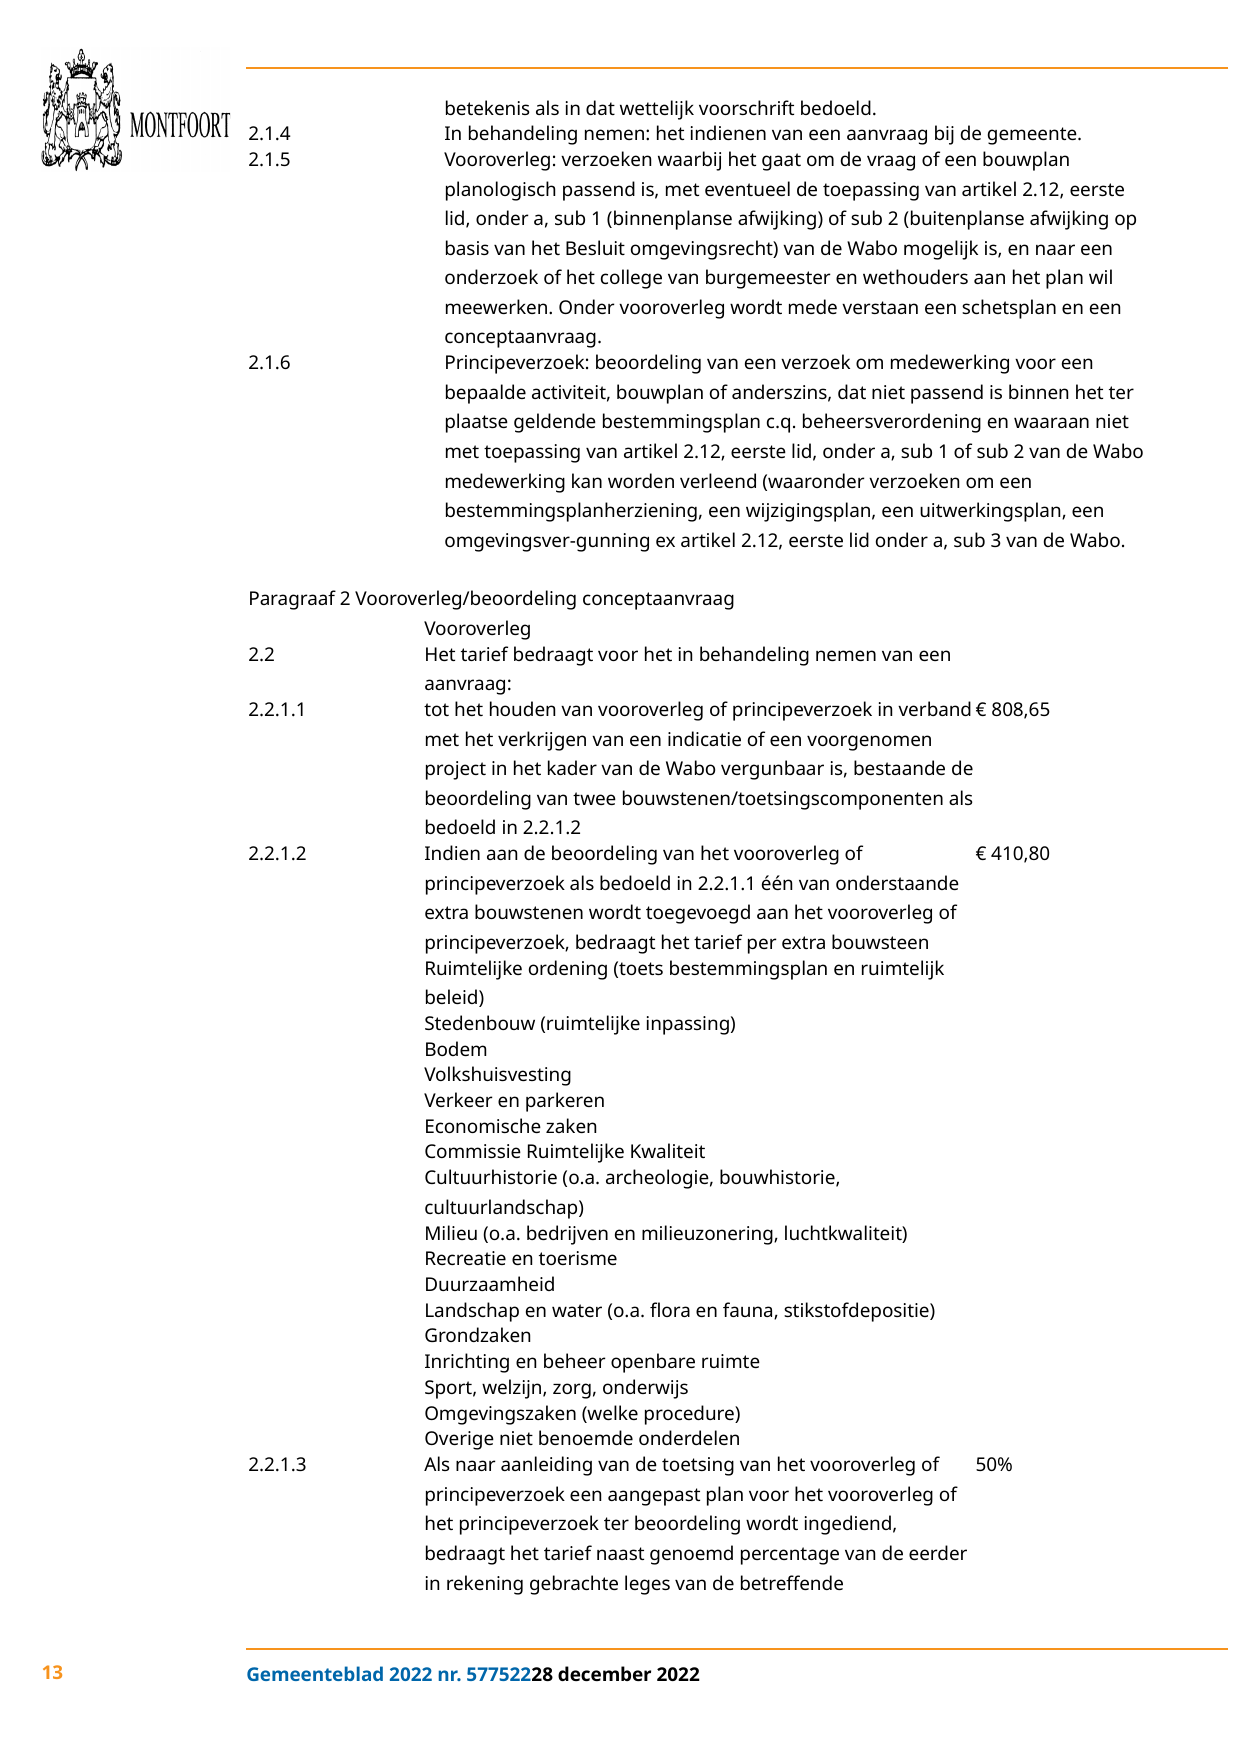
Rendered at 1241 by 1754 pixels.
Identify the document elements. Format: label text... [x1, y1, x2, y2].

table_cell [975, 1246, 1152, 1271]
table_cell 2.1.5 [248, 146, 444, 349]
table_cell [248, 955, 424, 1010]
table_cell [248, 1323, 424, 1348]
table_cell Commissie Ruimtelijke Kwaliteit [424, 1139, 975, 1164]
table_cell [248, 1010, 424, 1036]
table_cell [975, 955, 1152, 1010]
table_cell Vooroverleg: verzoeken waarbij het gaat om de vraag of een bouwplan planologisch passend is, met eventueel de toepassing van artikel 2.12, eerste lid, onder a, sub 1 (binnenplanse afwijking) of sub 2 (buitenplanse afwijking op basis van het Besluit omgevingsrecht) van de Wabo mogelijk is, en naar een onderzoek of het college van burgemeester en wethouders aan het plan wil meewerken. Onder vooroverleg wordt mede verstaan een schetsplan en een conceptaanvraag. [444, 146, 1152, 349]
table_cell [975, 1139, 1152, 1164]
table_cell € 410,80 [975, 840, 1152, 955]
table_cell [248, 1426, 424, 1451]
table_cell Landschap en water (o.a. flora en fauna, stikstofdepositie) [424, 1297, 975, 1323]
table_cell [975, 641, 1152, 696]
table_cell 2.2.1.2 [248, 840, 424, 955]
table_header [975, 615, 1152, 641]
table_cell Verkeer en parkeren [424, 1087, 975, 1113]
table_cell [248, 1246, 424, 1271]
table_cell Volkshuisvesting [424, 1062, 975, 1087]
table_cell [975, 1297, 1152, 1323]
table_cell 2.1.4 [248, 121, 444, 146]
table_cell [248, 95, 444, 121]
table_cell 2.1.6 [248, 350, 444, 553]
table_cell [248, 1374, 424, 1400]
table_cell [975, 1062, 1152, 1087]
table_cell € 808,65 [975, 696, 1152, 840]
table_cell 50% [975, 1451, 1152, 1595]
table_cell 2.2.1.3 [248, 1451, 424, 1595]
table_cell Overige niet benoemde onderdelen [424, 1426, 975, 1451]
table_cell [975, 1400, 1152, 1426]
table_cell [248, 1271, 424, 1297]
table_cell [248, 1036, 424, 1062]
table_cell [248, 1297, 424, 1323]
table_cell [248, 1139, 424, 1164]
table_cell Stedenbouw (ruimtelijke inpassing) [424, 1010, 975, 1036]
table_cell Omgevingszaken (welke procedure) [424, 1400, 975, 1426]
table_cell Duurzaamheid [424, 1271, 975, 1297]
table_cell [248, 1220, 424, 1246]
table_cell Cultuurhistorie (o.a. archeologie, bouwhistorie, cultuurlandschap) [424, 1165, 975, 1220]
table_cell Ruimtelijke ordening (toets bestemmingsplan en ruimtelijk beleid) [424, 955, 975, 1010]
picture [41, 47, 231, 172]
table_cell [975, 1165, 1152, 1220]
table_cell [248, 1062, 424, 1087]
table_cell [975, 1036, 1152, 1062]
table_cell Inrichting en beheer openbare ruimte [424, 1349, 975, 1374]
table_cell Milieu (o.a. bedrijven en milieuzonering, luchtkwaliteit) [424, 1220, 975, 1246]
table_header Vooroverleg [424, 615, 975, 641]
table_header [248, 615, 424, 641]
table_cell [975, 1323, 1152, 1348]
table_cell [975, 1349, 1152, 1374]
table_cell Principeverzoek: beoordeling van een verzoek om medewerking voor een bepaalde activiteit, bouwplan of anderszins, dat niet passend is binnen het ter plaatse geldende bestemmingsplan c.q. beheersverordening en waaraan niet met toepassing van artikel 2.12, eerste lid, onder a, sub 1 of sub 2 van de Wabo medewerking kan worden verleend (waaronder verzoeken om een bestemmingsplanherziening, een wijzigingsplan, een uitwerkingsplan, een omgevingsver-gunning ex artikel 2.12, eerste lid onder a, sub 3 van de Wabo. [444, 350, 1152, 553]
table_cell tot het houden van vooroverleg of principeverzoek in verband met het verkrijgen van een indicatie of een voorgenomen project in het kader van de Wabo vergunbaar is, bestaande de beoordeling van twee bouwstenen/toetsingscomponenten als bedoeld in 2.2.1.2 [424, 696, 975, 840]
table_cell Sport, welzijn, zorg, onderwijs [424, 1374, 975, 1400]
table_cell [975, 1010, 1152, 1036]
table_cell [975, 1271, 1152, 1297]
table_cell [975, 1220, 1152, 1246]
table_cell 2.2 [248, 641, 424, 696]
table_cell Recreatie en toerisme [424, 1246, 975, 1271]
table_cell [248, 1400, 424, 1426]
table_cell Indien aan de beoordeling van het vooroverleg of principeverzoek als bedoeld in 2.2.1.1 één van onderstaande extra bouwstenen wordt toegevoegd aan het vooroverleg of principeverzoek, bedraagt het tarief per extra bouwsteen [424, 840, 975, 955]
table_cell 2.2.1.1 [248, 696, 424, 840]
table_cell [975, 1087, 1152, 1113]
table_cell [248, 1165, 424, 1220]
text Paragraaf 2 Vooroverleg/beoordeling conceptaanvraag [248, 586, 1152, 611]
table_cell [248, 1087, 424, 1113]
table_cell [248, 1349, 424, 1374]
table_cell [975, 1113, 1152, 1139]
table_cell Als naar aanleiding van de toetsing van het vooroverleg of principeverzoek een aangepast plan voor het vooroverleg of het principeverzoek ter beoordeling wordt ingediend, bedraagt het tarief naast genoemd percentage van de eerder in rekening gebrachte leges van de betreffende [424, 1451, 975, 1595]
table_cell Bodem [424, 1036, 975, 1062]
table_cell Grondzaken [424, 1323, 975, 1348]
table_cell In behandeling nemen: het indienen van een aanvraag bij de gemeente. [444, 121, 1152, 146]
table_cell Het tarief bedraagt voor het in behandeling nemen van een aanvraag: [424, 641, 975, 696]
table_cell Economische zaken [424, 1113, 975, 1139]
table_cell betekenis als in dat wettelijk voorschrift bedoeld. [444, 95, 1152, 121]
table_cell [248, 1113, 424, 1139]
table_cell [975, 1426, 1152, 1451]
table_cell [975, 1374, 1152, 1400]
